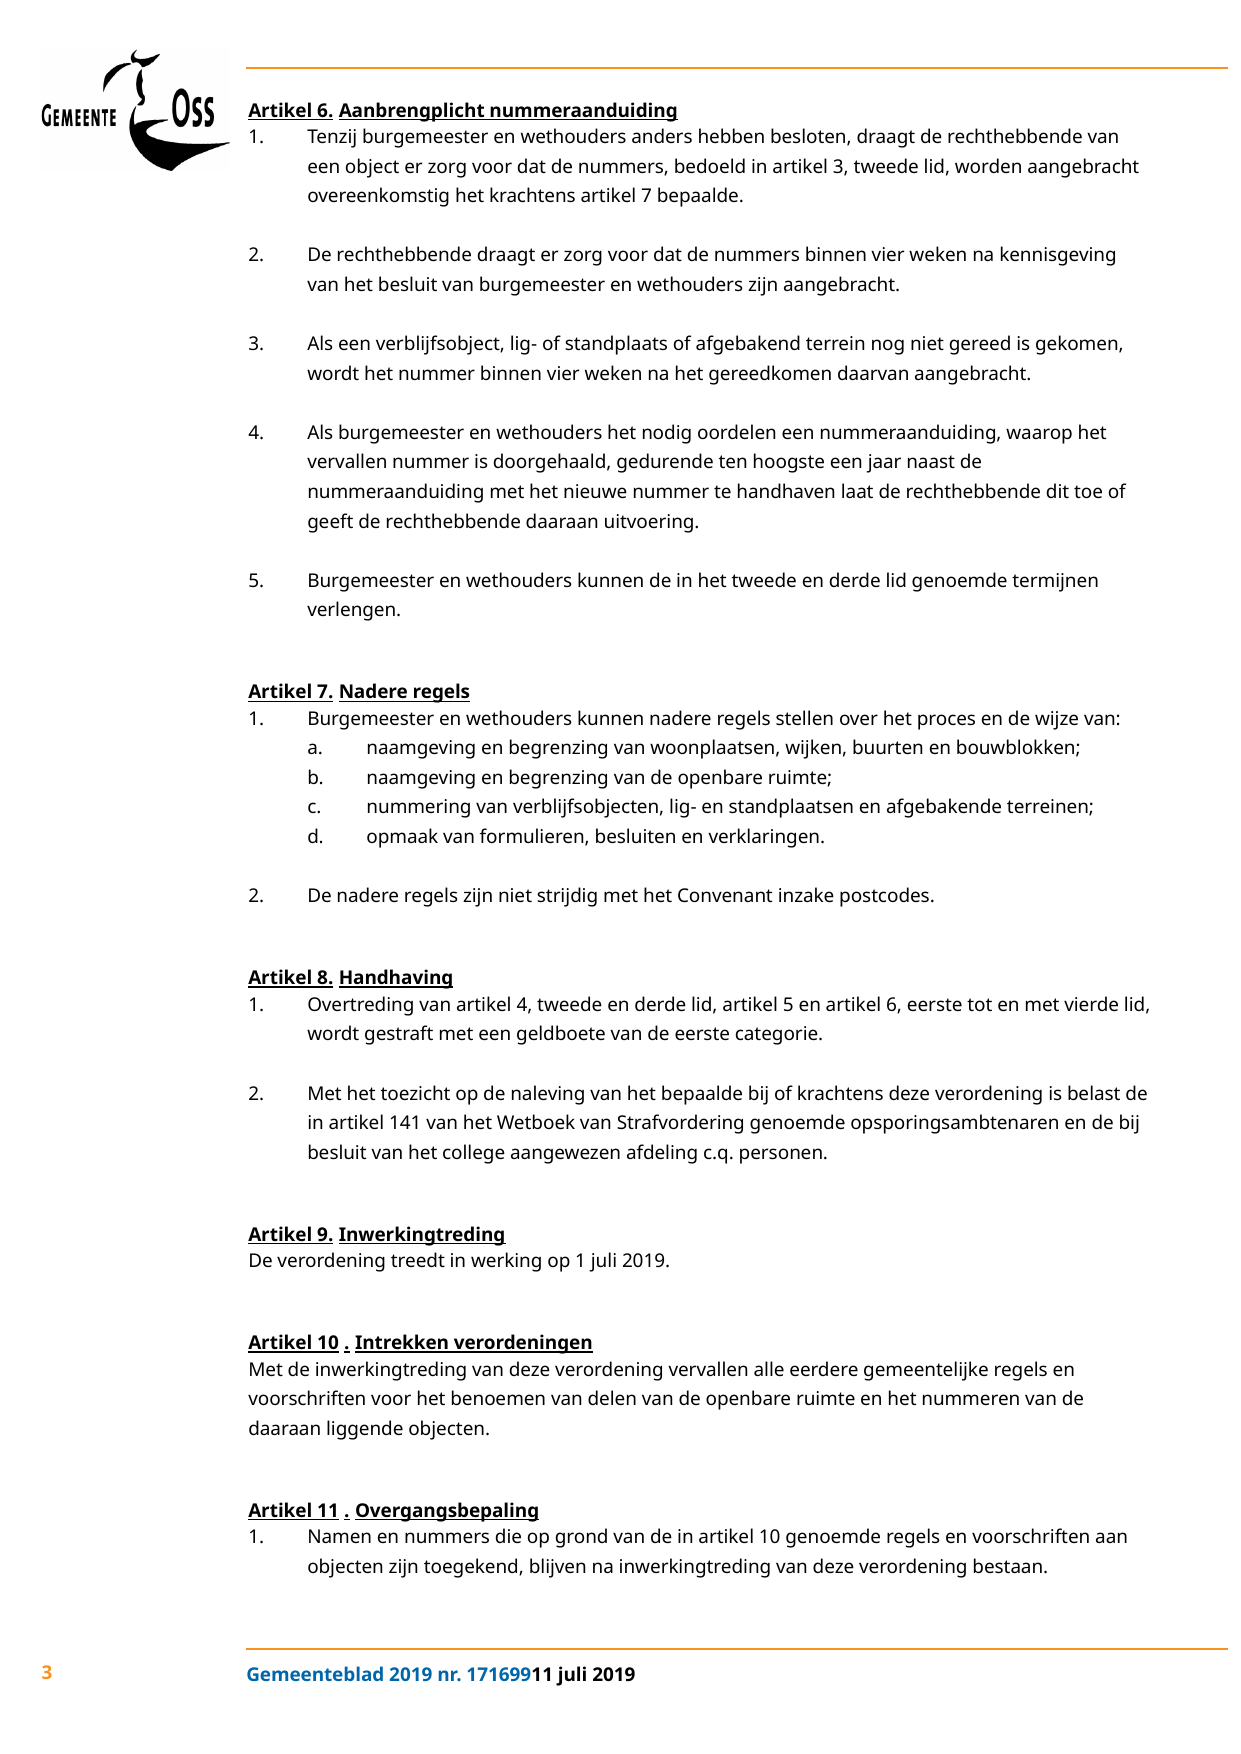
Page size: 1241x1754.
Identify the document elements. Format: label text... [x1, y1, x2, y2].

text Artikel 7. Nadere regels [248, 677, 1152, 705]
list Burgemeester en wethouders kunnen nadere regels stellen over het proces en de wijze van: [248, 705, 1152, 731]
list naamgeving en begrenzing van woonplaatsen, wijken, buurten en bouwblokken; [307, 734, 1152, 760]
list naamgeving en begrenzing van de openbare ruimte; [307, 764, 1152, 790]
list Burgemeester en wethouders kunnen de in het tweede en derde lid genoemde termijnen verlengen. [248, 567, 1152, 622]
list De nadere regels zijn niet strijdig met het Convenant inzake postcodes. [248, 882, 1152, 908]
list Namen en nummers die op grond van de in artikel 10 genoemde regels en voorschriften aan objecten zijn toegekend, blijven na inwerkingtreding van deze verordening bestaan. [248, 1523, 1152, 1579]
text Artikel 9. Inwerkingtreding [248, 1219, 1152, 1247]
text Artikel 6. Aanbrengplicht nummeraanduiding [248, 95, 1152, 123]
list De rechthebbende draagt er zorg voor dat de nummers binnen vier weken na kennisgeving van het besluit van burgemeester en wethouders zijn aangebracht. [248, 242, 1152, 297]
list nummering van verblijfsobjecten, lig- en standplaatsen en afgebakende terreinen; [307, 794, 1152, 819]
list Als burgemeester en wethouders het nodig oordelen een nummeraanduiding, waarop het vervallen nummer is doorgehaald, gedurende ten hoogste een jaar naast de nummeraanduiding met het nieuwe nummer te handhaven laat de rechthebbende dit toe of geeft de rechthebbende daaraan uitvoering. [248, 419, 1152, 533]
text Artikel 8. Handhaving [248, 962, 1152, 991]
list Tenzij burgemeester en wethouders anders hebben besloten, draagt de rechthebbende van een object er zorg voor dat de nummers, bedoeld in artikel 3, tweede lid, worden aangebracht overeenkomstig het krachtens artikel 7 bepaalde. [248, 123, 1152, 208]
picture [41, 47, 231, 172]
list opmaak van formulieren, besluiten en verklaringen. [307, 823, 1152, 849]
text Artikel 11 . Overgangsbepaling [248, 1495, 1152, 1523]
text Met de inwerkingtreding van deze verordening vervallen alle eerdere gemeentelijke regels en voorschriften voor het benoemen van delen van de openbare ruimte en het nummeren van de daaraan liggende objecten. [248, 1356, 1152, 1441]
text Artikel 10 . Intrekken verordeningen [248, 1327, 1152, 1356]
list Met het toezicht op de naleving van het bepaalde bij of krachtens deze verordening is belast de in artikel 141 van het Wetboek van Strafvordering genoemde opsporingsambtenaren en de bij besluit van het college aangewezen afdeling c.q. personen. [248, 1080, 1152, 1164]
text De verordening treedt in werking op 1 juli 2019. [248, 1247, 1152, 1273]
list Overtreding van artikel 4, tweede en derde lid, artikel 5 en artikel 6, eerste tot en met vierde lid, wordt gestraft met een geldboete van de eerste categorie. [248, 991, 1152, 1046]
list Als een verblijfsobject, lig- of standplaats of afgebakend terrein nog niet gereed is gekomen, wordt het nummer binnen vier weken na het gereedkomen daarvan aangebracht. [248, 330, 1152, 386]
